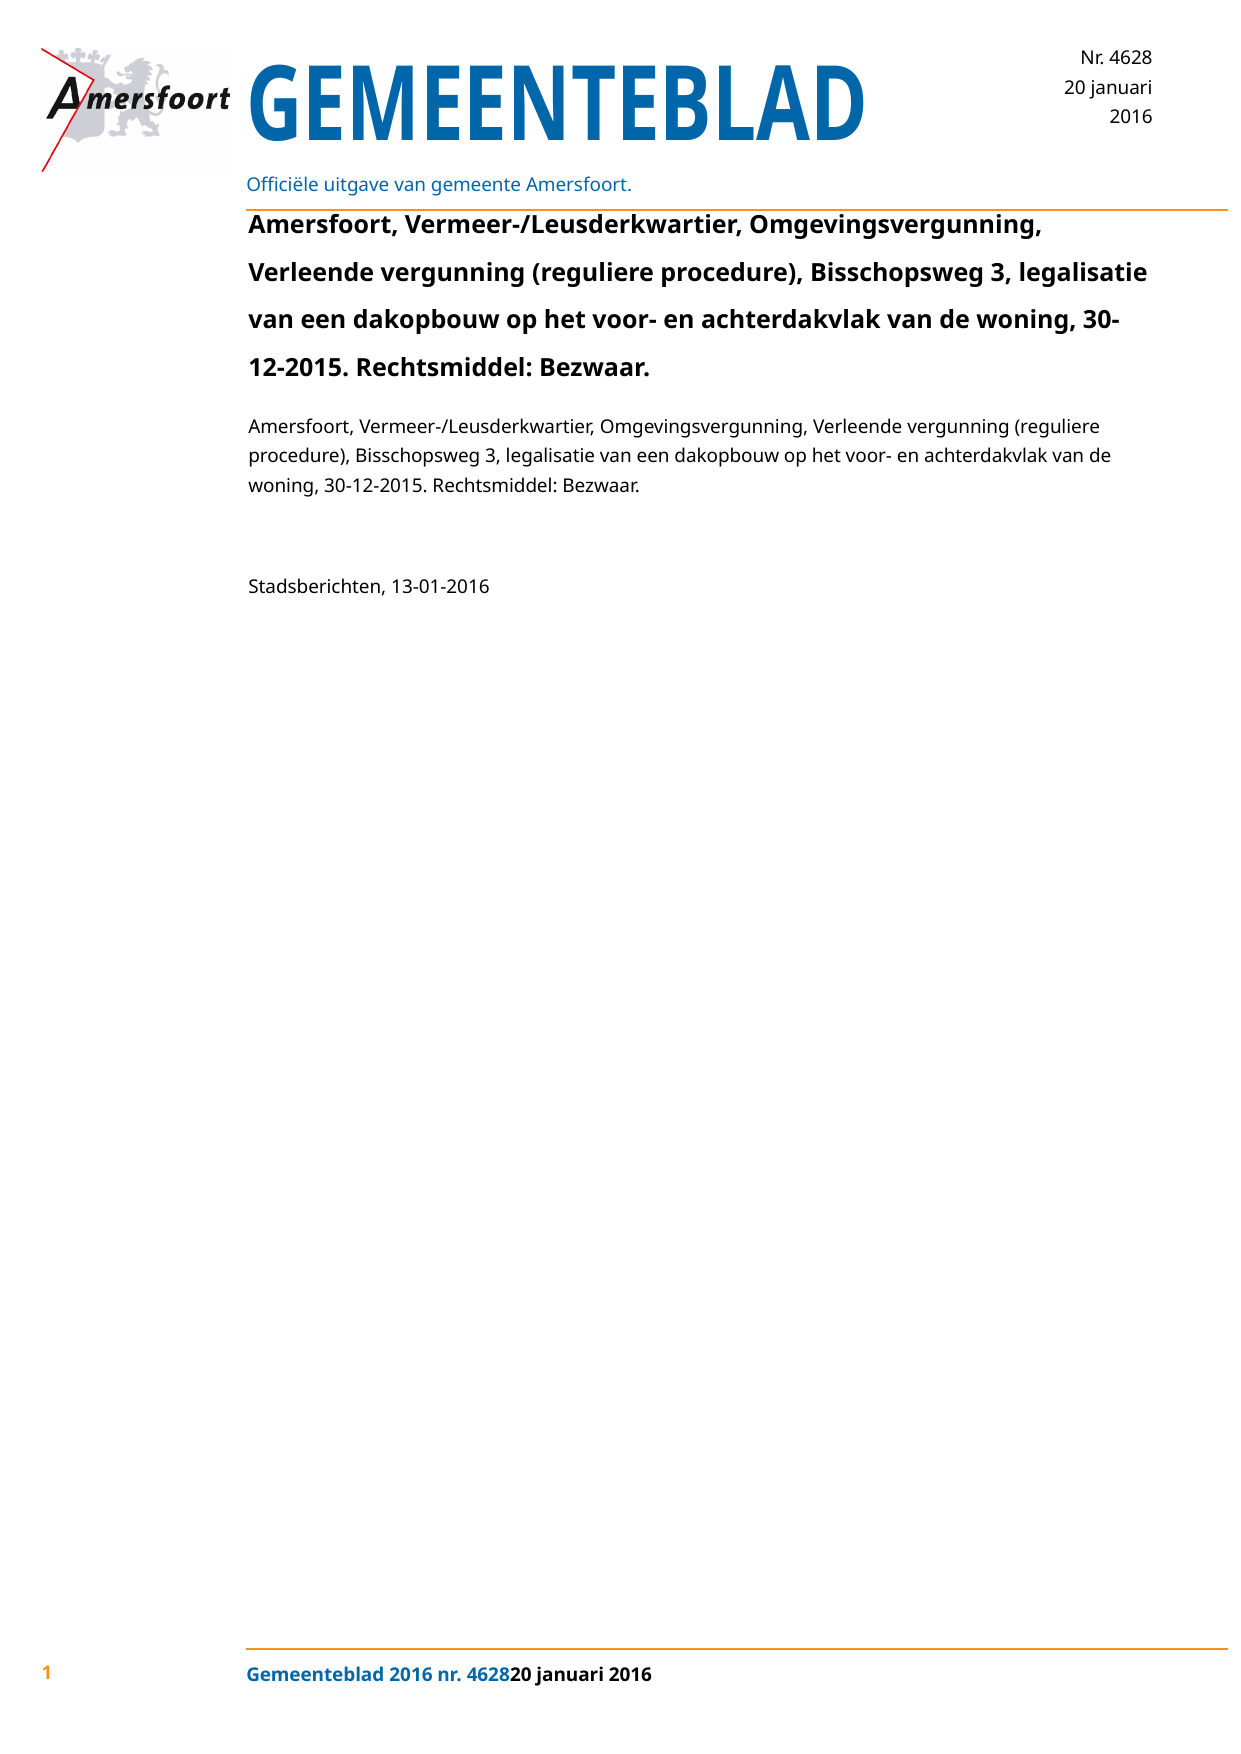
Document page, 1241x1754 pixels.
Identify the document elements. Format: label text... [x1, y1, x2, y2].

text Amersfoort, Vermeer-/Leusderkwartier, Omgevingsvergunning, Verleende vergunning (reguliere procedure), Bisschopsweg 3, legalisatie van een dakopbouw op het voor- en achterdakvlak van de woning, 30-12-2015. Rechtsmiddel: Bezwaar. [248, 413, 1152, 498]
picture [41, 47, 231, 172]
text Amersfoort, Vermeer-/Leusderkwartier, Omgevingsvergunning, Verleende vergunning (reguliere procedure), Bisschopsweg 3, legalisatie van een dakopbouw op het voor- en achterdakvlak van de woning, 30-12-2015. Rechtsmiddel: Bezwaar. [248, 211, 1152, 384]
text Stadsberichten, 13-01-2016 [248, 573, 1152, 599]
